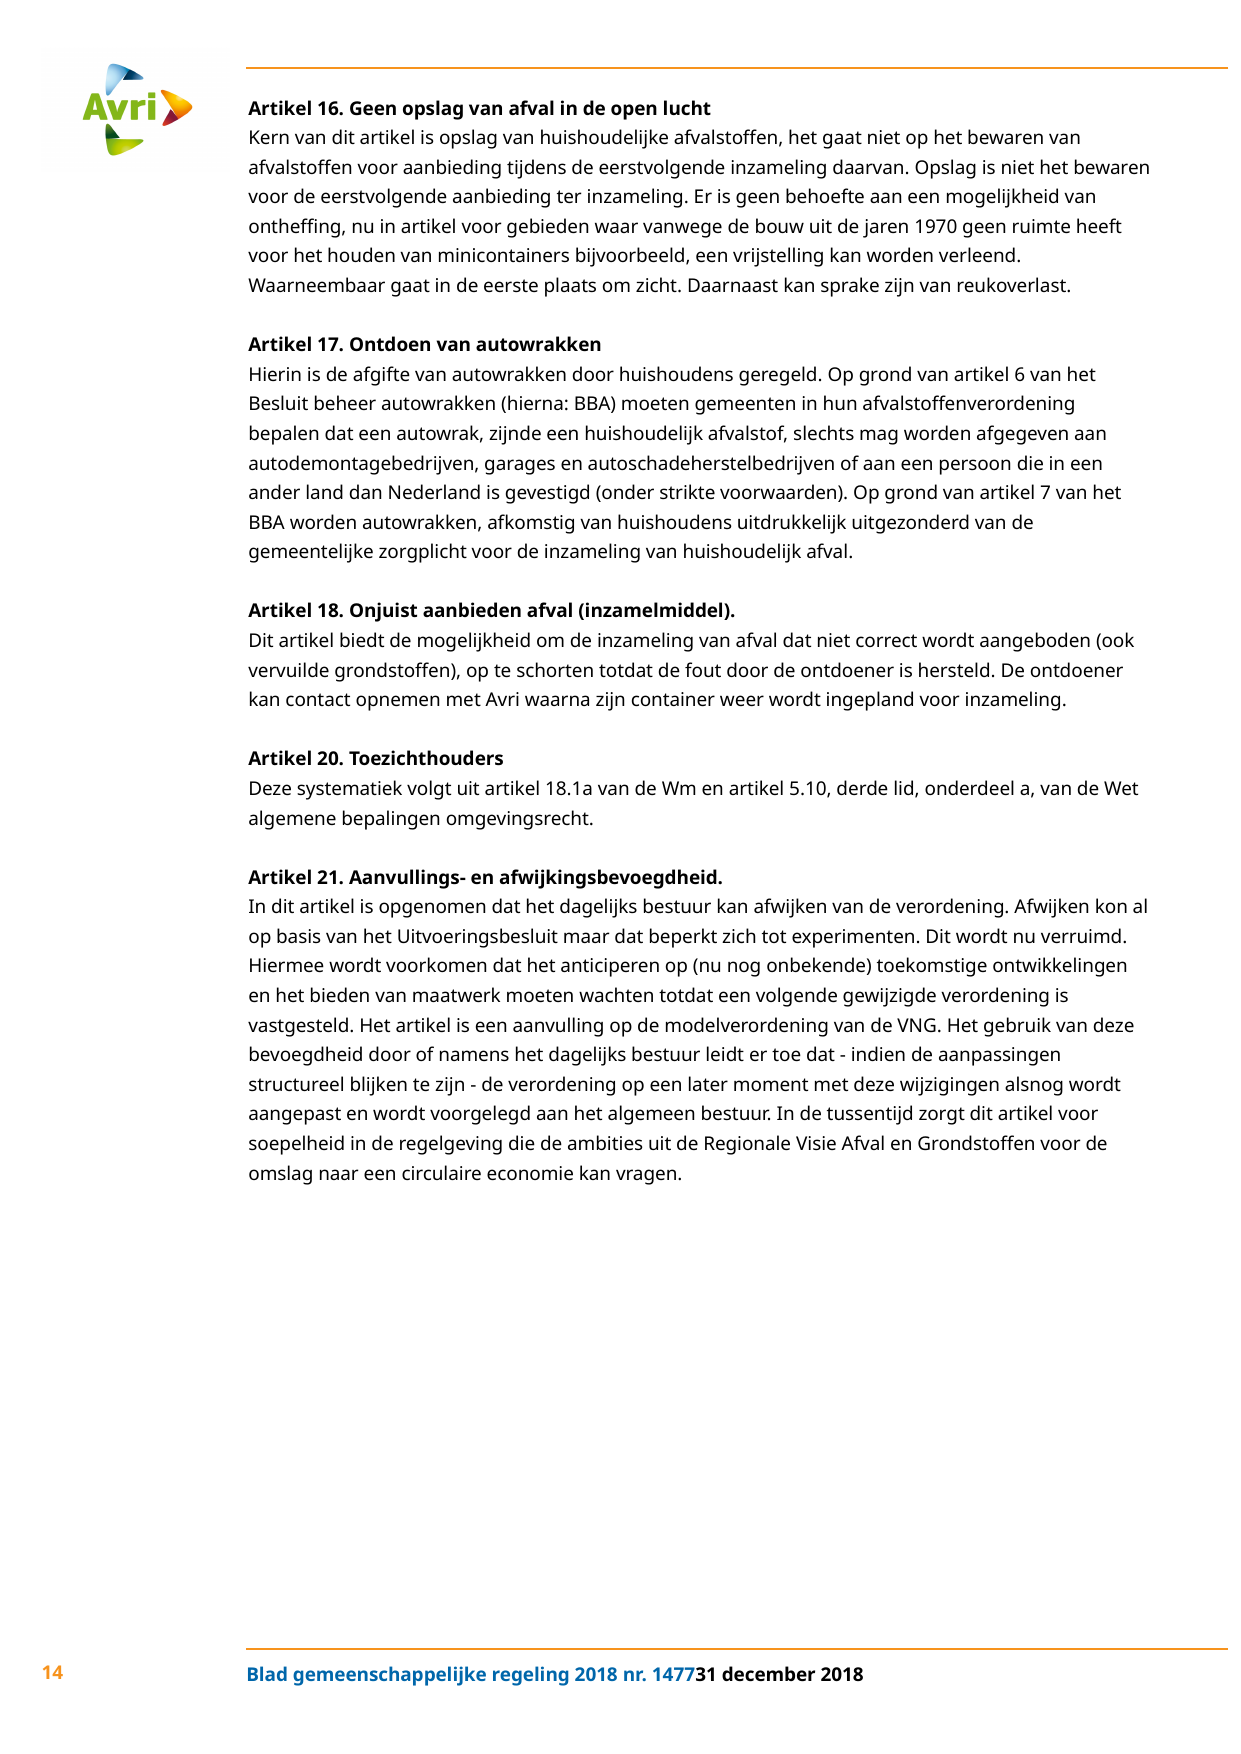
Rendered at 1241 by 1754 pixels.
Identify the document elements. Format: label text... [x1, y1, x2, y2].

text Artikel 20. Toezichthouders [248, 746, 1152, 771]
text Dit artikel biedt de mogelijkheid om de inzameling van afval dat niet correct wordt aangeboden (ook vervuilde grondstoffen), op te schorten totdat de fout door de ontdoener is hersteld. De ontdoener kan contact opnemen met Avri waarna zijn container weer wordt ingepland voor inzameling. [248, 627, 1152, 712]
text Artikel 18. Onjuist aanbieden afval (inzamelmiddel). [248, 598, 1152, 623]
text Artikel 16. Geen opslag van afval in de open lucht [248, 95, 1152, 121]
text Kern van dit artikel is opslag van huishoudelijke afvalstoffen, het gaat niet op het bewaren van afvalstoffen voor aanbieding tijdens de eerstvolgende inzameling daarvan. Opslag is niet het bewaren voor de eerstvolgende aanbieding ter inzameling. Er is geen behoefte aan een mogelijkheid van ontheffing, nu in artikel voor gebieden waar vanwege de bouw uit de jaren 1970 geen ruimte heeft voor het houden van minicontainers bijvoorbeeld, een vrijstelling kan worden verleend. Waarneembaar gaat in de eerste plaats om zicht. Daarnaast kan sprake zijn van reukoverlast. [248, 124, 1152, 298]
text Artikel 17. Ontdoen van autowrakken [248, 331, 1152, 357]
text Hierin is de afgifte van autowrakken door huishoudens geregeld. Op grond van artikel 6 van het Besluit beheer autowrakken (hierna: BBA) moeten gemeenten in hun afvalstoffenverordening bepalen dat een autowrak, zijnde een huishoudelijk afvalstof, slechts mag worden afgegeven aan autodemontagebedrijven, garages en autoschadeherstelbedrijven of aan een persoon die in een ander land dan Nederland is gevestigd (onder strikte voorwaarden). Op grond van artikel 7 van het BBA worden autowrakken, afkomstig van huishoudens uitdrukkelijk uitgezonderd van de gemeentelijke zorgplicht voor de inzameling van huishoudelijk afval. [248, 361, 1152, 564]
picture [41, 47, 231, 172]
text Deze systematiek volgt uit artikel 18.1a van de Wm en artikel 5.10, derde lid, onderdeel a, van de Wet algemene bepalingen omgevingsrecht. [248, 775, 1152, 831]
text In dit artikel is opgenomen dat het dagelijks bestuur kan afwijken van de verordening. Afwijken kon al op basis van het Uitvoeringsbesluit maar dat beperkt zich tot experimenten. Dit wordt nu verruimd. Hiermee wordt voorkomen dat het anticiperen op (nu nog onbekende) toekomstige ontwikkelingen en het bieden van maatwerk moeten wachten totdat een volgende gewijzigde verordening is vastgesteld. Het artikel is een aanvulling op de modelverordening van de VNG. Het gebruik van deze bevoegdheid door of namens het dagelijks bestuur leidt er toe dat - indien de aanpassingen structureel blijken te zijn - de verordening op een later moment met deze wijzigingen alsnog wordt aangepast en wordt voorgelegd aan het algemeen bestuur. In de tussentijd zorgt dit artikel voor soepelheid in de regelgeving die de ambities uit de Regionale Visie Afval en Grondstoffen voor de omslag naar een circulaire economie kan vragen. [248, 893, 1152, 1186]
text Artikel 21. Aanvullings- en afwijkingsbevoegdheid. [248, 864, 1152, 890]
